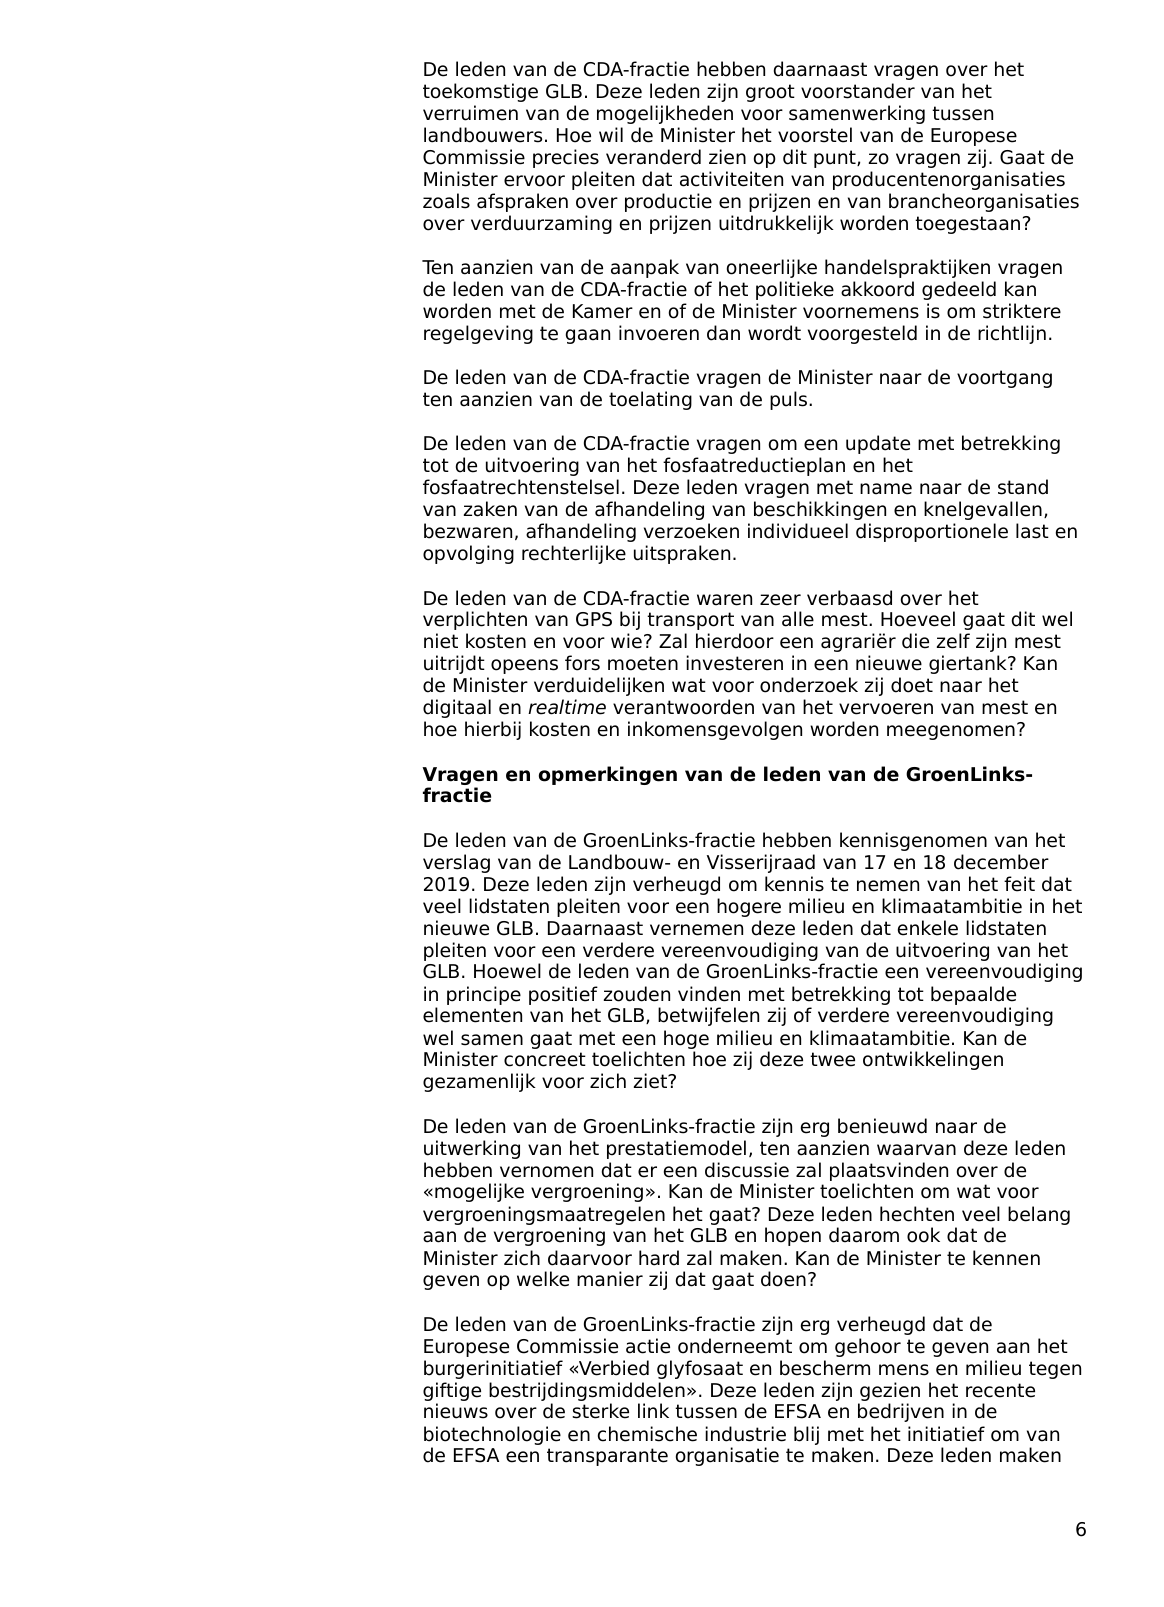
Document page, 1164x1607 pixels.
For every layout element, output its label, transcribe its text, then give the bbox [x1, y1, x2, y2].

text De leden van de CDA-fractie waren zeer verbaasd over het verplichten van GPS bij transport van alle mest. Hoeveel gaat dit wel niet kosten en voor wie? Zal hierdoor een agrariër die zelf zijn mest uitrijdt opeens fors moeten investeren in een nieuwe giertank? Kan de Minister verduidelijken wat voor onderzoek zij doet naar het digitaal en realtime verantwoorden van het vervoeren van mest en hoe hierbij kosten en inkomensgevolgen worden meegenomen? [422, 587, 1087, 741]
subtitle Vragen en opmerkingen van de leden van de GroenLinks-fractie [422, 763, 1087, 807]
text De leden van de GroenLinks-fractie zijn erg benieuwd naar de uitwerking van het prestatiemodel, ten aanzien waarvan deze leden hebben vernomen dat er een discussie zal plaatsvinden over de «mogelijke vergroening». Kan de Minister toelichten om wat voor vergroeningsmaatregelen het gaat? Deze leden hechten veel belang aan de vergroening van het GLB en hopen daarom ook dat de Minister zich daarvoor hard zal maken. Kan de Minister te kennen geven op welke manier zij dat gaat doen? [422, 1116, 1087, 1291]
text De leden van de GroenLinks-fractie hebben kennisgenomen van het verslag van de Landbouw- en Visserijraad van 17 en 18 december 2019. Deze leden zijn verheugd om kennis te nemen van het feit dat veel lidstaten pleiten voor een hogere milieu en klimaatambitie in het nieuwe GLB. Daarnaast vernemen deze leden dat enkele lidstaten pleiten voor een verdere vereenvoudiging van de uitvoering van het GLB. Hoewel de leden van de GroenLinks-fractie een vereenvoudiging in principe positief zouden vinden met betrekking tot bepaalde elementen van het GLB, betwijfelen zij of verdere vereenvoudiging wel samen gaat met een hoge milieu en klimaatambitie. Kan de Minister concreet toelichten hoe zij deze twee ontwikkelingen gezamenlijk voor zich ziet? [422, 829, 1087, 1093]
text De leden van de CDA-fractie hebben daarnaast vragen over het toekomstige GLB. Deze leden zijn groot voorstander van het verruimen van de mogelijkheden voor samenwerking tussen landbouwers. Hoe wil de Minister het voorstel van de Europese Commissie precies veranderd zien op dit punt, zo vragen zij. Gaat de Minister ervoor pleiten dat activiteiten van producentenorganisaties zoals afspraken over productie en prijzen en van brancheorganisaties over verduurzaming en prijzen uitdrukkelijk worden toegestaan? [422, 59, 1087, 235]
text De leden van de CDA-fractie vragen de Minister naar de voortgang ten aanzien van de toelating van de puls. [422, 367, 1087, 411]
text De leden van de GroenLinks-fractie zijn erg verheugd dat de Europese Commissie actie onderneemt om gehoor te geven aan het burgerinitiatief «Verbied glyfosaat en bescherm mens en milieu tegen giftige bestrijdingsmiddelen». Deze leden zijn gezien het recente nieuws over de sterke link tussen de EFSA en bedrijven in de biotechnologie en chemische industrie blij met het initiatief om van de EFSA een transparante organisatie te maken. Deze leden maken [422, 1313, 1087, 1467]
text Ten aanzien van de aanpak van oneerlijke handelspraktijken vragen de leden van de CDA-fractie of het politieke akkoord gedeeld kan worden met de Kamer en of de Minister voornemens is om striktere regelgeving te gaan invoeren dan wordt voorgesteld in de richtlijn. [422, 257, 1087, 345]
text De leden van de CDA-fractie vragen om een update met betrekking tot de uitvoering van het fosfaatreductieplan en het fosfaatrechtenstelsel. Deze leden vragen met name naar de stand van zaken van de afhandeling van beschikkingen en knelgevallen, bezwaren, afhandeling verzoeken individueel disproportionele last en opvolging rechterlijke uitspraken. [422, 433, 1087, 565]
